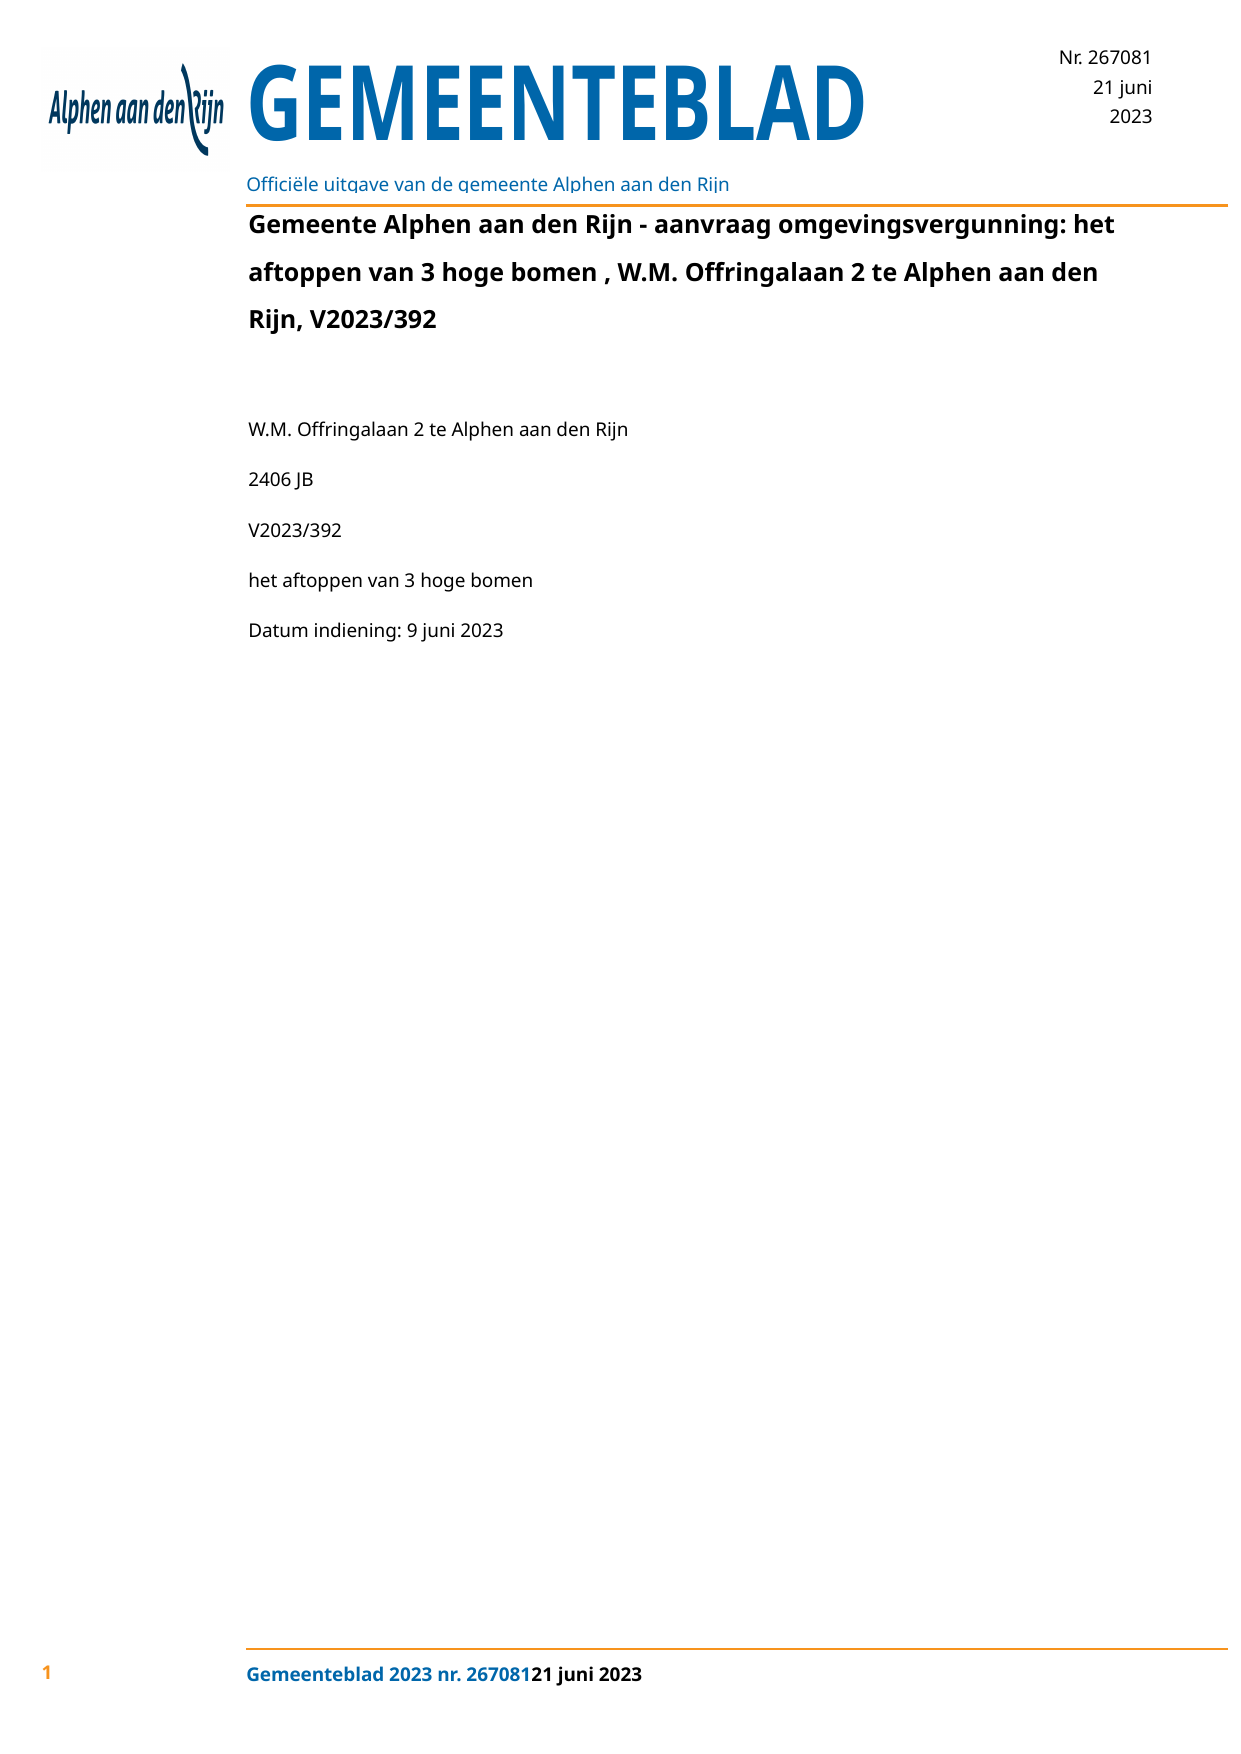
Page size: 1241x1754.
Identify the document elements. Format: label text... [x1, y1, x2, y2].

text V2023/392 [248, 517, 1152, 542]
text W.M. Offringalaan 2 te Alphen aan den Rijn [248, 416, 1152, 442]
text Gemeente Alphen aan den Rijn - aanvraag omgevingsvergunning: het aftoppen van 3 hoge bomen , W.M. Offringalaan 2 te Alphen aan den Rijn, V2023/392 [248, 207, 1152, 336]
text Datum indiening: 9 juni 2023 [248, 618, 1152, 643]
text het aftoppen van 3 hoge bomen [248, 567, 1152, 593]
text 2406 JB [248, 466, 1152, 492]
picture [41, 47, 231, 172]
